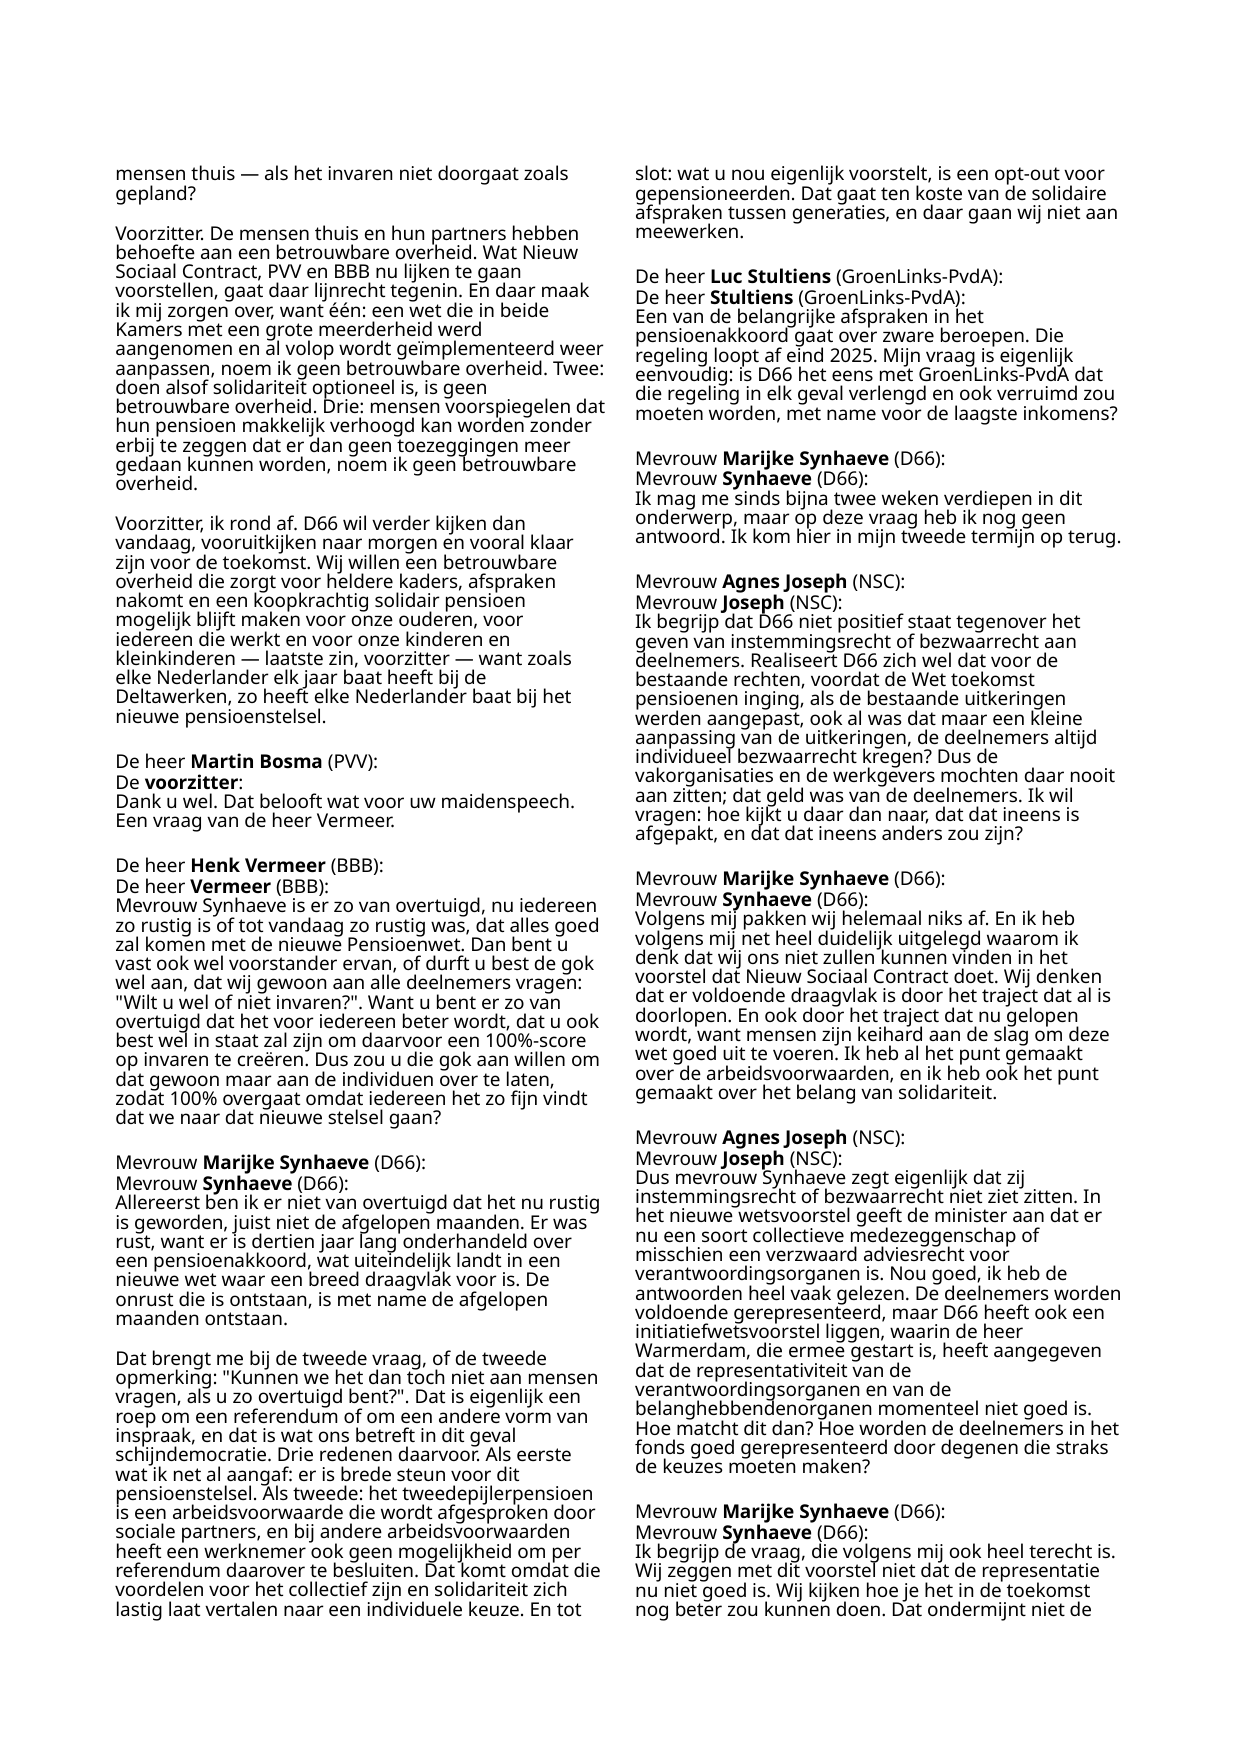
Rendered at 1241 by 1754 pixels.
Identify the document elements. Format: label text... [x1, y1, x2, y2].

text Mevrouw Synhaeve (D66): [635, 470, 1125, 490]
text mensen thuis — als het invaren niet doorgaat zoals gepland? [115, 165, 605, 204]
text Mevrouw Marijke Synhaeve (D66): [635, 445, 1125, 470]
text Ik mag me sinds bijna twee weken verdiepen in dit onderwerp, maar op deze vraag heb ik nog geen antwoord. Ik kom hier in mijn tweede termijn op terug. [635, 490, 1125, 547]
text Mevrouw Synhaeve (D66): [635, 891, 1125, 910]
text De heer Henk Vermeer (BBB): [115, 852, 605, 878]
text Dat brengt me bij de tweede vraag, of de tweede opmerking: "Kunnen we het dan toch niet aan mensen vragen, als u zo overtuigd bent?". Dat is eigenlijk een roep om een referendum of om een andere vorm van inspraak, en dat is wat ons betreft in dit geval schijndemocratie. Drie redenen daarvoor. Als eerste wat ik net al aangaf: er is brede steun voor dit pensioenstelsel. Als tweede: het tweedepijlerpensioen is een arbeidsvoorwaarde die wordt afgesproken door sociale partners, en bij andere arbeidsvoorwaarden heeft een werknemer ook geen mogelijkheid om per referendum daarover te besluiten. Dat komt omdat die voordelen voor het collectief zijn en solidariteit zich lastig laat vertalen naar een individuele keuze. En tot [115, 1350, 605, 1620]
text Mevrouw Marijke Synhaeve (D66): [635, 865, 1125, 891]
text Allereerst ben ik er niet van overtuigd dat het nu rustig is geworden, juist niet de afgelopen maanden. Er was rust, want er is dertien jaar lang onderhandeld over een pensioenakkoord, wat uiteindelijk landt in een nieuwe wet waar een breed draagvlak voor is. De onrust die is ontstaan, is met name de afgelopen maanden ontstaan. [115, 1194, 605, 1329]
text Mevrouw Synhaeve (D66): [115, 1175, 605, 1194]
text Een van de belangrijke afspraken in het pensioenakkoord gaat over zware beroepen. Die regeling loopt af eind 2025. Mijn vraag is eigenlijk eenvoudig: is D66 het eens met GroenLinks-PvdA dat die regeling in elk geval verlengd en ook verruimd zou moeten worden, met name voor de laagste inkomens? [635, 308, 1125, 424]
text Mevrouw Joseph (NSC): [635, 594, 1125, 613]
text Voorzitter. De mensen thuis en hun partners hebben behoefte aan een betrouwbare overheid. Wat Nieuw Sociaal Contract, PVV en BBB nu lijken te gaan voorstellen, gaat daar lijnrecht tegenin. En daar maak ik mij zorgen over, want één: een wet die in beide Kamers met een grote meerderheid werd aangenomen en al volop wordt geïmplementeerd weer aanpassen, noem ik geen betrouwbare overheid. Twee: doen alsof solidariteit optioneel is, is geen betrouwbare overheid. Drie: mensen voorspiegelen dat hun pensioen makkelijk verhoogd kan worden zonder erbij te zeggen dat er dan geen toezeggingen meer gedaan kunnen worden, noem ik geen betrouwbare overheid. [115, 224, 605, 494]
text Mevrouw Synhaeve is er zo van overtuigd, nu iedereen zo rustig is of tot vandaag zo rustig was, dat alles goed zal komen met de nieuwe Pensioenwet. Dan bent u vast ook wel voorstander ervan, of durft u best de gok wel aan, dat wij gewoon aan alle deelnemers vragen: "Wilt u wel of niet invaren?". Want u bent er zo van overtuigd dat het voor iedereen beter wordt, dat u ook best wel in staat zal zijn om daarvoor een 100%-score op invaren te creëren. Dus zou u die gok aan willen om dat gewoon maar aan de individuen over te laten, zodat 100% overgaat omdat iedereen het zo fijn vindt dat we naar dat nieuwe stelsel gaan? [115, 897, 605, 1128]
text Mevrouw Joseph (NSC): [635, 1150, 1125, 1169]
text De heer Luc Stultiens (GroenLinks-PvdA): [635, 263, 1125, 289]
text Mevrouw Agnes Joseph (NSC): [635, 568, 1125, 594]
text Dus mevrouw Synhaeve zegt eigenlijk dat zij instemmingsrecht of bezwaarrecht niet ziet zitten. In het nieuwe wetsvoorstel geeft de minister aan dat er nu een soort collectieve medezeggenschap of misschien een verzwaard adviesrecht voor verantwoordingsorganen is. Nou goed, ik heb de antwoorden heel vaak gelezen. De deelnemers worden voldoende gerepresenteerd, maar D66 heeft ook een initiatiefwetsvoorstel liggen, waarin de heer Warmerdam, die ermee gestart is, heeft aangegeven dat de representativiteit van de verantwoordingsorganen en van de belanghebbendenorganen momenteel niet goed is. Hoe matcht dit dan? Hoe worden de deelnemers in het fonds goed gerepresenteerd door degenen die straks de keuzes moeten maken? [635, 1169, 1125, 1477]
text De voorzitter: [115, 774, 605, 793]
text Mevrouw Marijke Synhaeve (D66): [115, 1149, 605, 1175]
text De heer Martin Bosma (PVV): [115, 748, 605, 774]
text De heer Vermeer (BBB): [115, 878, 605, 897]
text Mevrouw Synhaeve (D66): [635, 1524, 1125, 1543]
text De heer Stultiens (GroenLinks-PvdA): [635, 289, 1125, 308]
text Ik begrijp de vraag, die volgens mij ook heel terecht is. Wij zeggen met dit voorstel niet dat de representatie nu niet goed is. Wij kijken hoe je het in de toekomst nog beter zou kunnen doen. Dat ondermijnt niet de [635, 1543, 1125, 1620]
text slot: wat u nou eigenlijk voorstelt, is een opt-out voor gepensioneerden. Dat gaat ten koste van de solidaire afspraken tussen generaties, en daar gaan wij niet aan meewerken. [635, 165, 1125, 242]
text Dank u wel. Dat belooft wat voor uw maidenspeech. Een vraag van de heer Vermeer. [115, 793, 605, 831]
text Mevrouw Marijke Synhaeve (D66): [635, 1498, 1125, 1524]
text Volgens mij pakken wij helemaal niks af. En ik heb volgens mij net heel duidelijk uitgelegd waarom ik denk dat wij ons niet zullen kunnen vinden in het voorstel dat Nieuw Sociaal Contract doet. Wij denken dat er voldoende draagvlak is door het traject dat al is doorlopen. En ook door het traject dat nu gelopen wordt, want mensen zijn keihard aan de slag om deze wet goed uit te voeren. Ik heb al het punt gemaakt over de arbeidsvoorwaarden, en ik heb ook het punt gemaakt over het belang van solidariteit. [635, 910, 1125, 1103]
text Voorzitter, ik rond af. D66 wil verder kijken dan vandaag, vooruitkijken naar morgen en vooral klaar zijn voor de toekomst. Wij willen een betrouwbare overheid die zorgt voor heldere kaders, afspraken nakomt en een koopkrachtig solidair pensioen mogelijk blijft maken voor onze ouderen, voor iedereen die werkt en voor onze kinderen en kleinkinderen — laatste zin, voorzitter — want zoals elke Nederlander elk jaar baat heeft bij de Deltawerken, zo heeft elke Nederlander baat bij het nieuwe pensioenstelsel. [115, 515, 605, 727]
text Mevrouw Agnes Joseph (NSC): [635, 1124, 1125, 1150]
text Ik begrijp dat D66 niet positief staat tegenover het geven van instemmingsrecht of bezwaarrecht aan deelnemers. Realiseert D66 zich wel dat voor de bestaande rechten, voordat de Wet toekomst pensioenen inging, als de bestaande uitkeringen werden aangepast, ook al was dat maar een kleine aanpassing van de uitkeringen, de deelnemers altijd individueel bezwaarrecht kregen? Dus de vakorganisaties en de werkgevers mochten daar nooit aan zitten; dat geld was van de deelnemers. Ik wil vragen: hoe kijkt u daar dan naar, dat dat ineens is afgepakt, en dat dat ineens anders zou zijn? [635, 613, 1125, 844]
